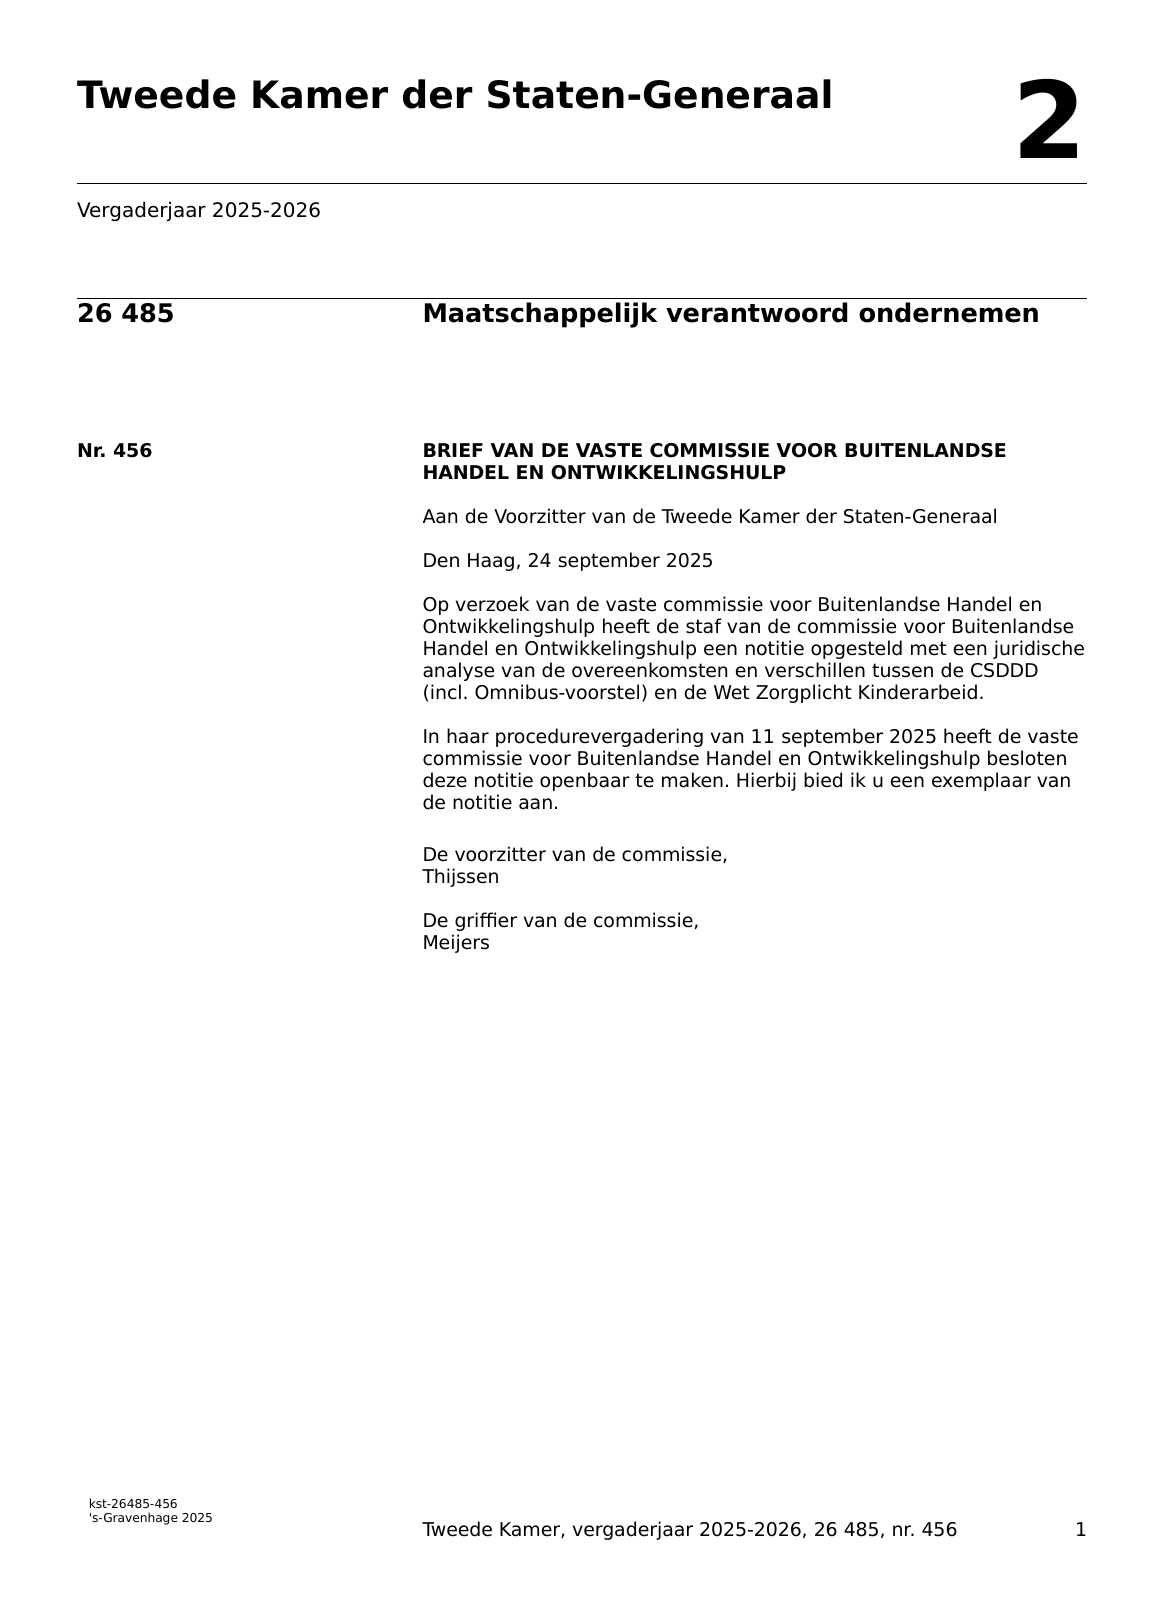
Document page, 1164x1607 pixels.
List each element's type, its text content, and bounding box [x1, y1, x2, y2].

text De griffier van de commissie, Meijers [422, 910, 1087, 954]
table_header 2 [886, 59, 1087, 183]
text Den Haag, 24 september 2025 [422, 550, 1087, 572]
table_header Tweede Kamer der Staten-Generaal [77, 59, 886, 183]
text kst-26485-456 [88, 1497, 323, 1511]
subtitle Nr. 456 BRIEF VAN DE VASTE COMMISSIE VOOR BUITENLANDSE HANDEL EN ONTWIKKELINGSHULP [77, 440, 1087, 484]
text Op verzoek van de vaste commissie voor Buitenlandse Handel en Ontwikkelingshulp heeft de staf van de commissie voor Buitenlandse Handel en Ontwikkelingshulp een notitie opgesteld met een juridische analyse van de overeenkomsten en verschillen tussen de CSDDD (incl. Omnibus-voorstel) en de Wet Zorgplicht Kinderarbeid. [422, 594, 1087, 704]
text In haar procedurevergadering van 11 september 2025 heeft de vaste commissie voor Buitenlandse Handel en Ontwikkelingshulp besloten deze notitie openbaar te maken. Hierbij bied ik u een exemplaar van de notitie aan. [422, 726, 1087, 814]
text De voorzitter van de commissie, Thijssen [422, 844, 1087, 888]
subtitle 26 485 Maatschappelijk verantwoord ondernemen [77, 299, 1087, 329]
text Aan de Voorzitter van de Tweede Kamer der Staten-Generaal [422, 506, 1087, 528]
table_cell Vergaderjaar 2025-2026 [77, 184, 1087, 298]
text 's-Gravenhage 2025 [88, 1511, 323, 1525]
